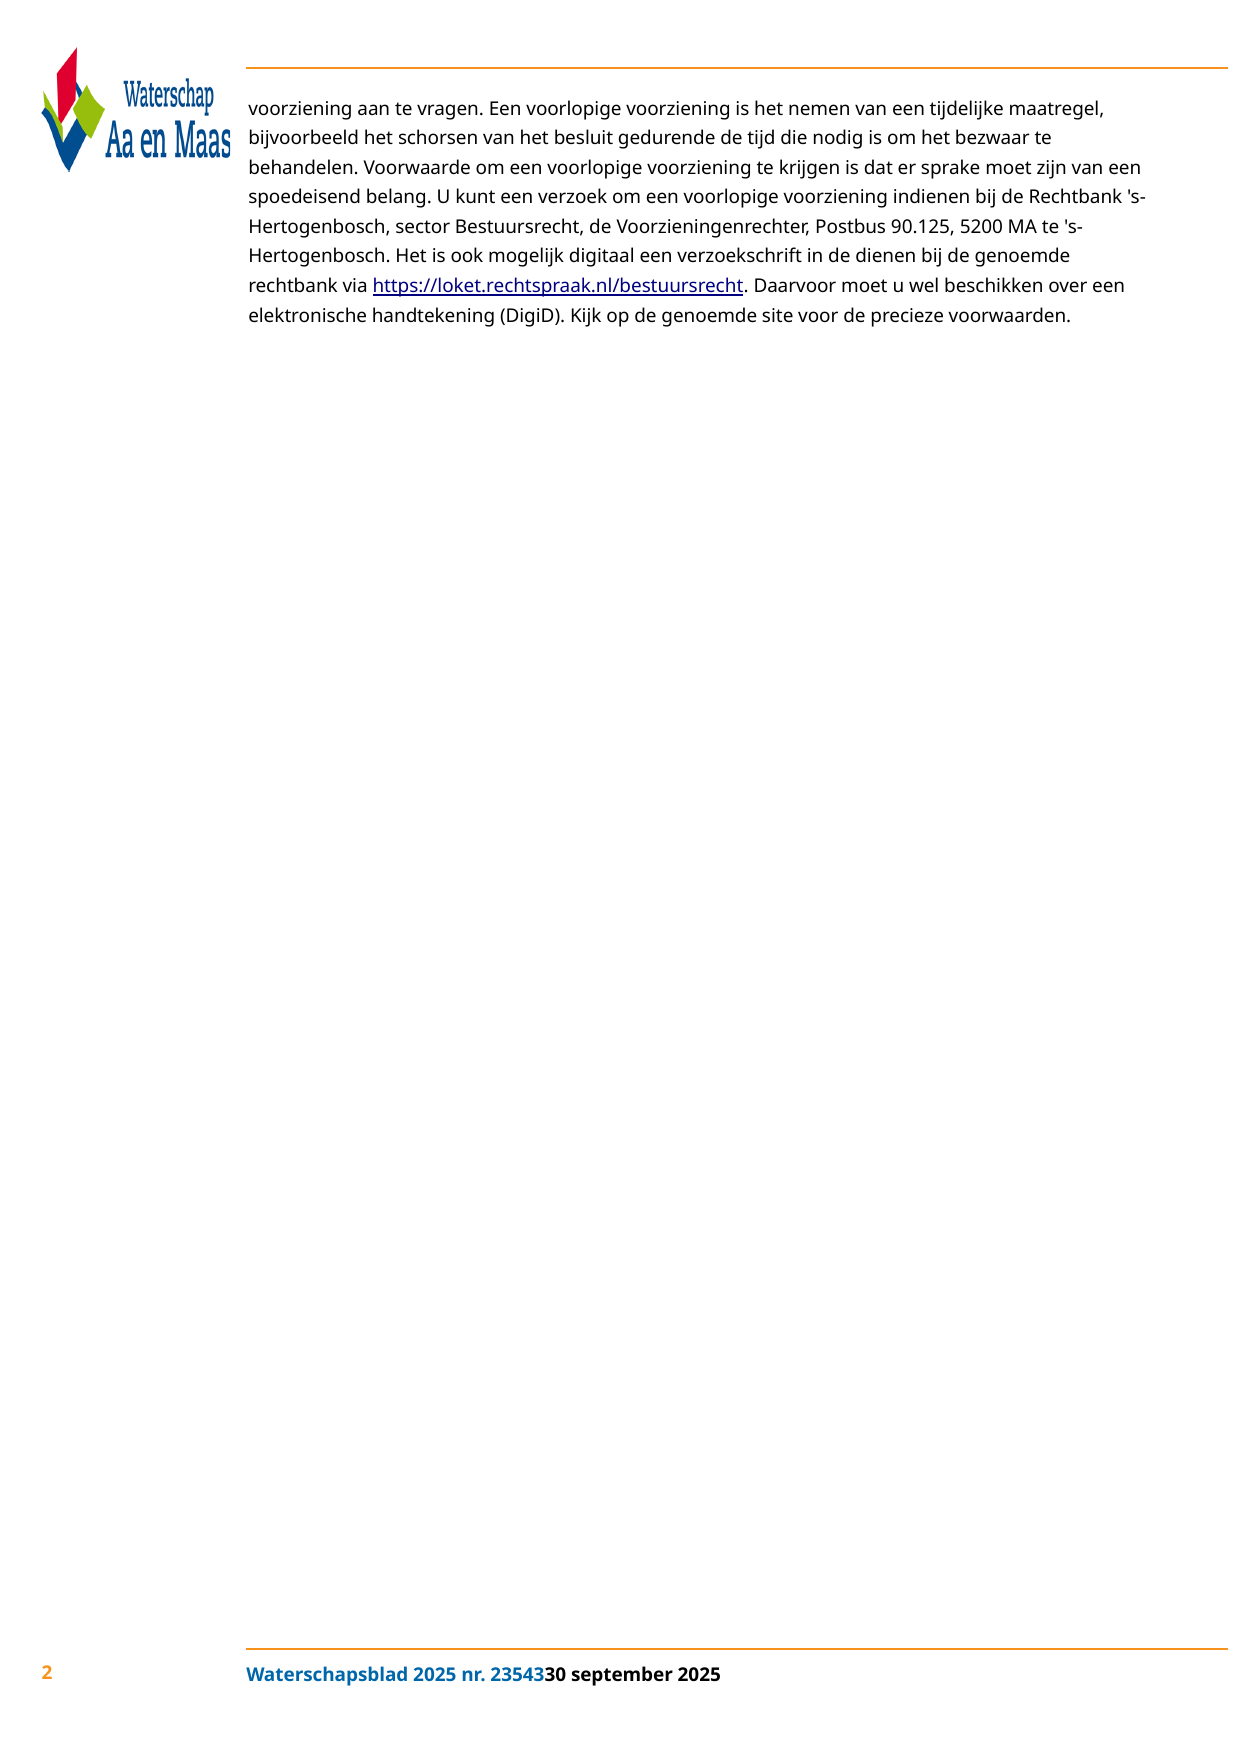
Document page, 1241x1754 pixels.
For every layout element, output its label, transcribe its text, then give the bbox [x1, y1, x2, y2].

text voorziening aan te vragen. Een voorlopige voorziening is het nemen van een tijdelijke maatregel, bijvoorbeeld het schorsen van het besluit gedurende de tijd die nodig is om het bezwaar te behandelen. Voorwaarde om een voorlopige voorziening te krijgen is dat er sprake moet zijn van een spoedeisend belang. U kunt een verzoek om een voorlopige voorziening indienen bij de Rechtbank 's-Hertogenbosch, sector Bestuursrecht, de Voorzieningenrechter, Postbus 90.125, 5200 MA te 's-Hertogenbosch. Het is ook mogelijk digitaal een verzoekschrift in de dienen bij de genoemde rechtbank via https://loket.rechtspraak.nl/bestuursrecht. Daarvoor moet u wel beschikken over een elektronische handtekening (DigiD). Kijk op de genoemde site voor de precieze voorwaarden. [248, 95, 1152, 328]
picture [41, 47, 231, 172]
